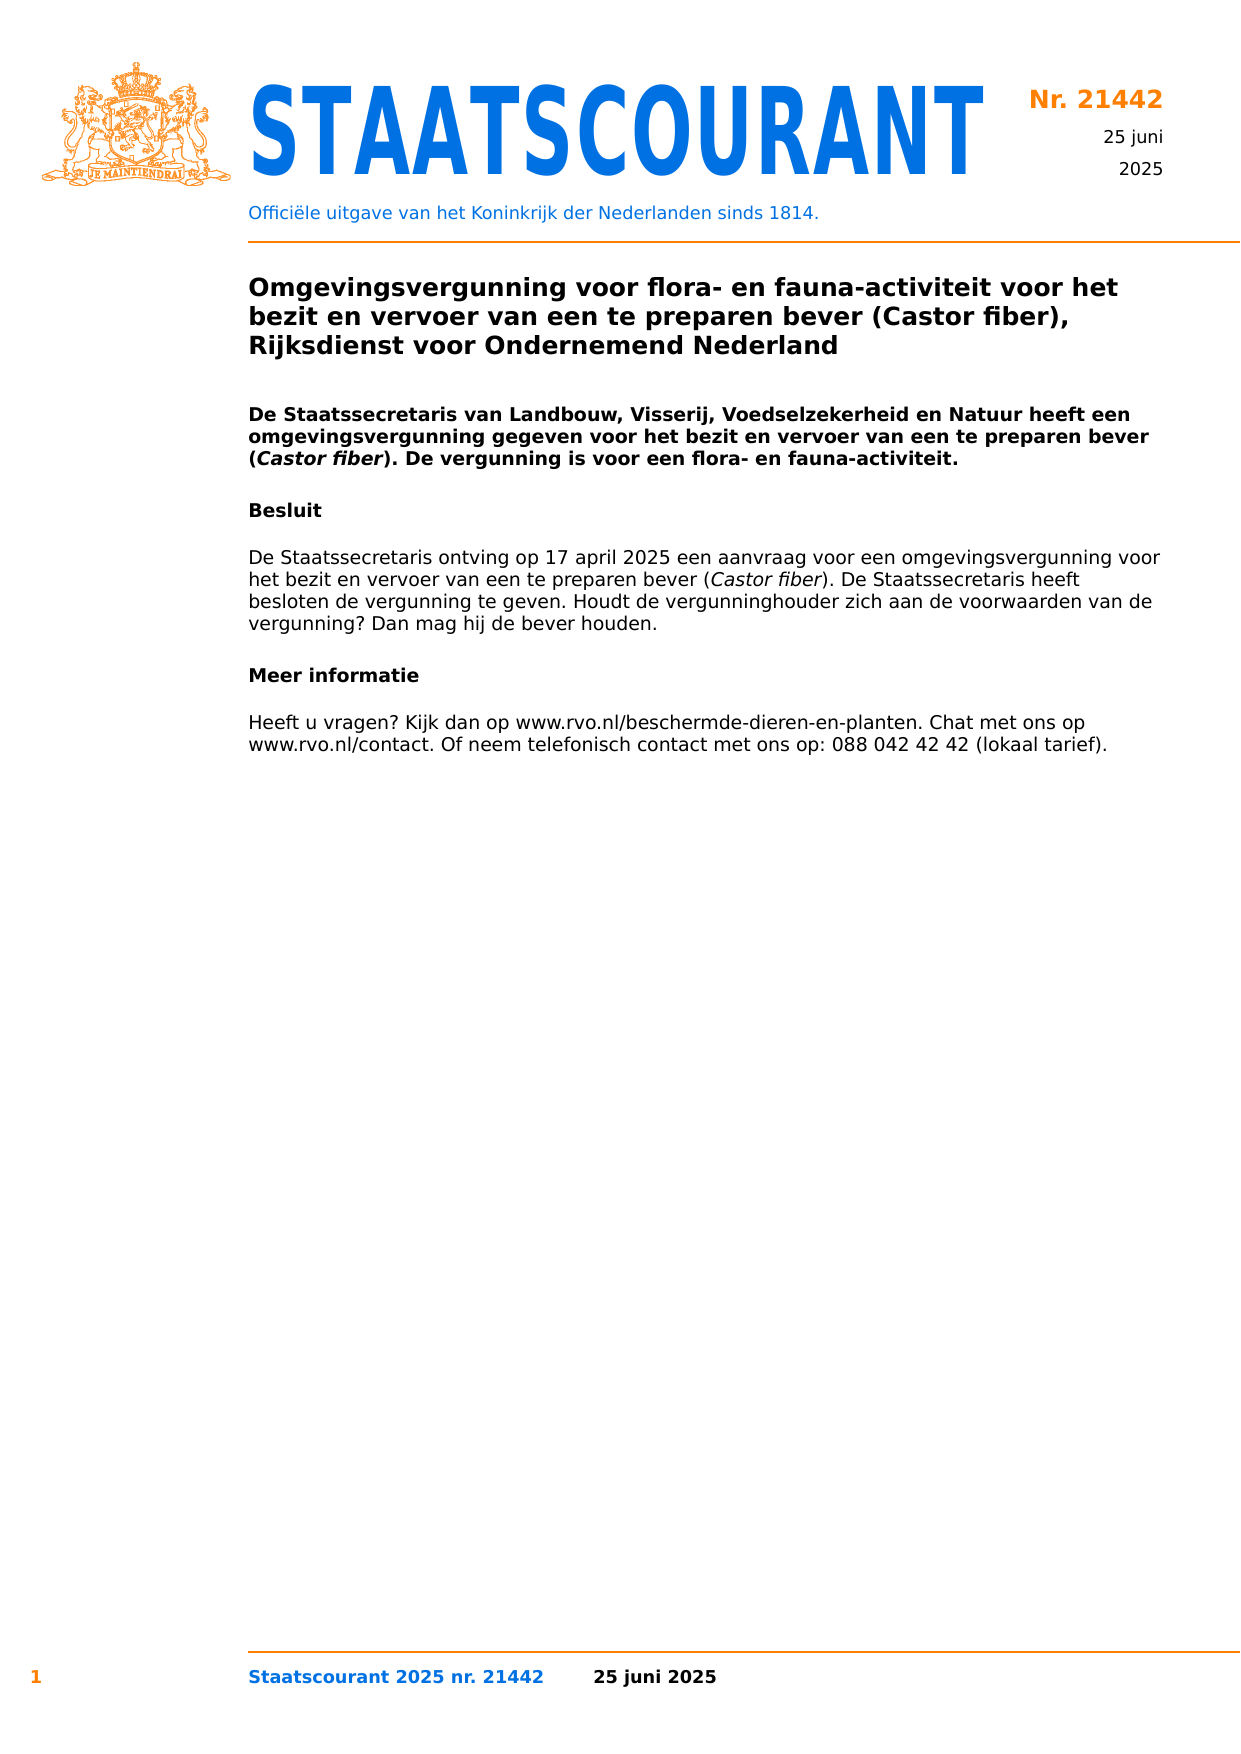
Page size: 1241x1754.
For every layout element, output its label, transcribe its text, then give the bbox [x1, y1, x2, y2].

table_cell 25 juni [998, 121, 1240, 153]
subtitle Meer informatie [248, 665, 1163, 687]
table_header [25, 62, 248, 241]
table_cell 2025 [998, 153, 1240, 203]
subtitle Besluit [248, 500, 1163, 522]
text De Staatssecretaris ontving op 17 april 2025 een aanvraag voor een omgevingsvergunning voor het bezit en vervoer van een te preparen bever (Castor fiber). De Staatssecretaris heeft besloten de vergunning te geven. Houdt de vergunninghouder zich aan de voorwaarden van de vergunning? Dan mag hij de bever houden. [248, 547, 1163, 635]
table_header STAATSCOURANT [248, 62, 998, 203]
text Heeft u vragen? Kijk dan op www.rvo.nl/beschermde-dieren-en-planten. Chat met ons op www.rvo.nl/contact. Of neem telefonisch contact met ons op: 088 042 42 42 (lokaal tarief). [248, 712, 1163, 756]
text De Staatssecretaris van Landbouw, Visserij, Voedselzekerheid en Natuur heeft een omgevingsvergunning gegeven voor het bezit en vervoer van een te preparen bever (Castor fiber). De vergunning is voor een flora- en fauna-activiteit. [248, 404, 1163, 470]
table_header Nr. 21442 [998, 62, 1240, 121]
picture [41, 62, 231, 186]
table_cell Officiële uitgave van het Koninkrijk der Nederlanden sinds 1814. [248, 203, 1240, 241]
subtitle Omgevingsvergunning voor flora- en fauna-activiteit voor het bezit en vervoer van een te preparen bever (Castor fiber), Rijksdienst voor Ondernemend Nederland [248, 273, 1163, 361]
